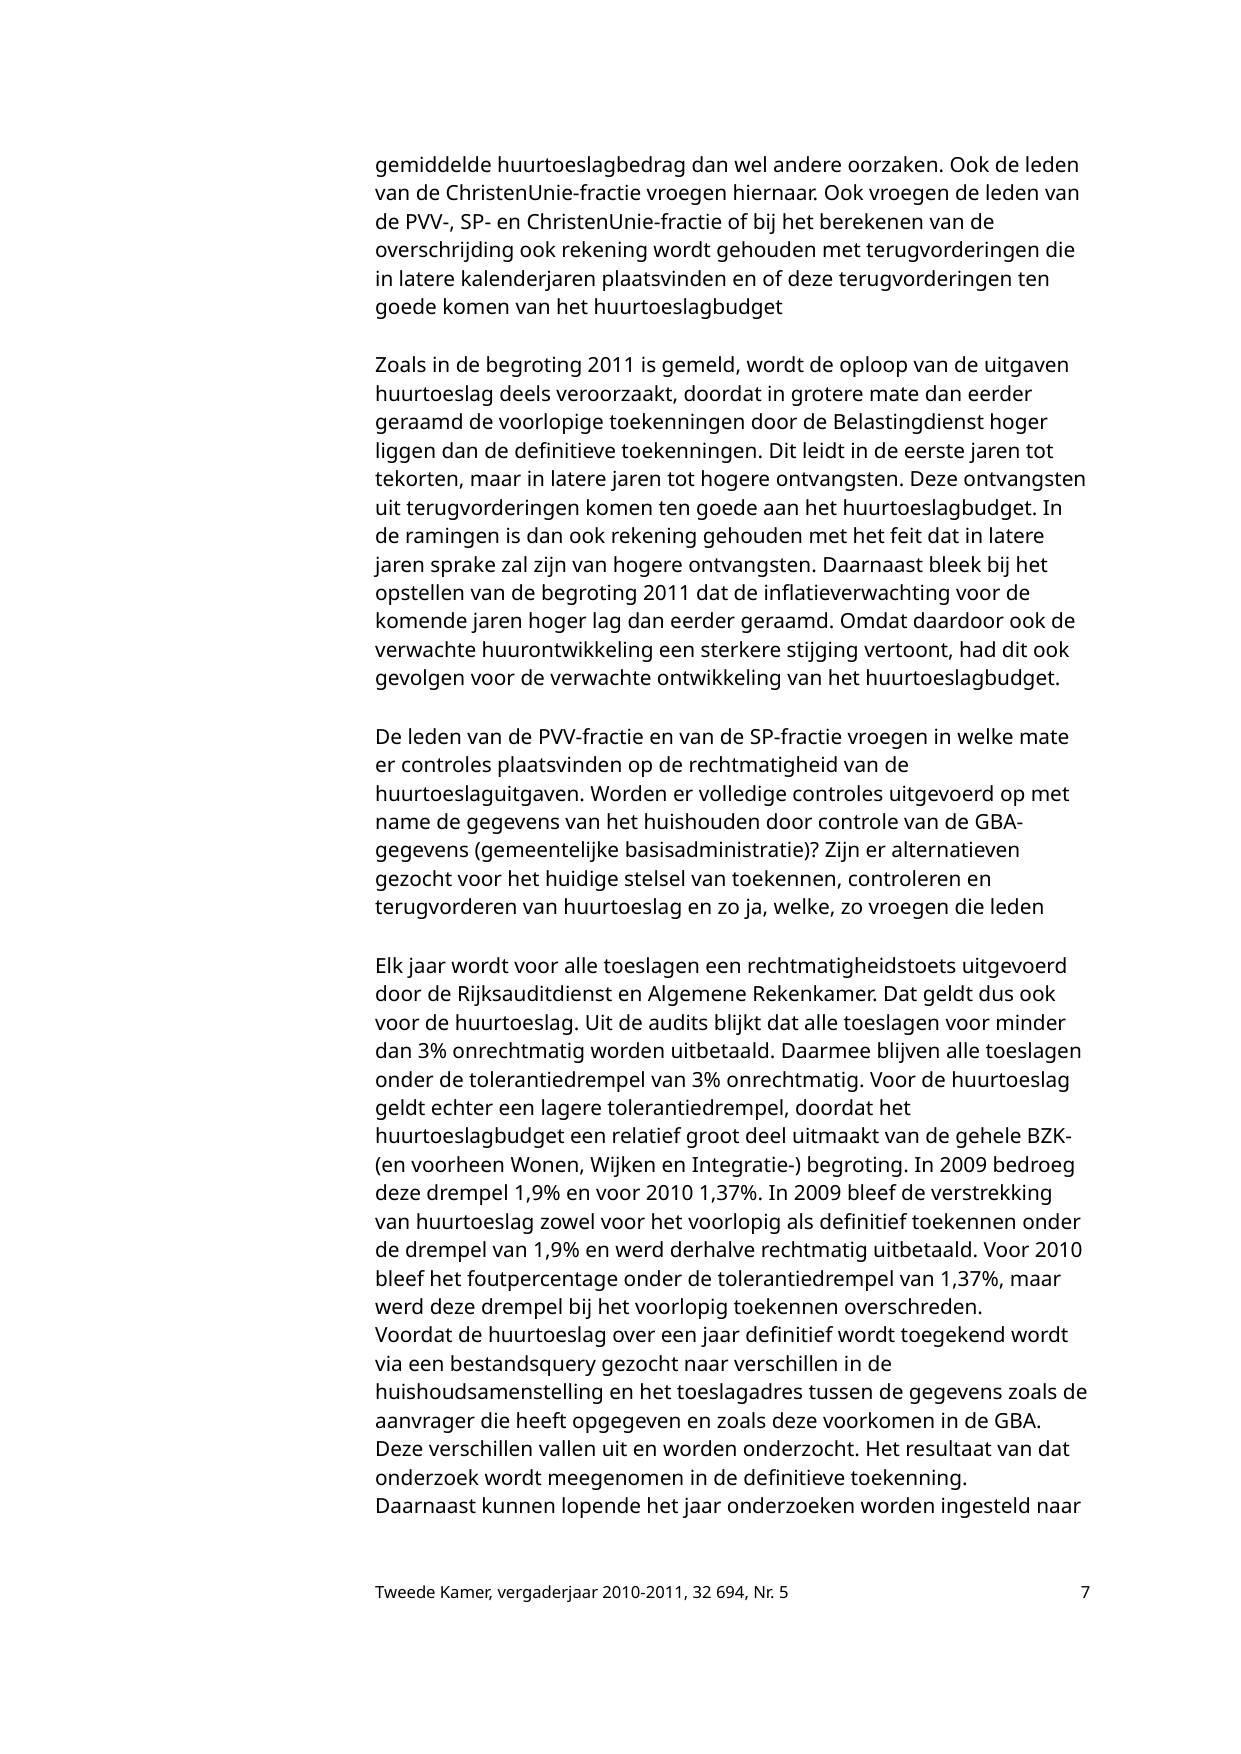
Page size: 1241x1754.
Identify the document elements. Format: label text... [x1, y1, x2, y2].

text Zoals in de begroting 2011 is gemeld, wordt de oploop van de uitgaven huurtoeslag deels veroorzaakt, doordat in grotere mate dan eerder geraamd de voorlopige toekenningen door de Belastingdienst hoger liggen dan de definitieve toekenningen. Dit leidt in de eerste jaren tot tekorten, maar in latere jaren tot hogere ontvangsten. Deze ontvangsten uit terugvorderingen komen ten goede aan het huurtoeslagbudget. In de ramingen is dan ook rekening gehouden met het feit dat in latere jaren sprake zal zijn van hogere ontvangsten. Daarnaast bleek bij het opstellen van de begroting 2011 dat de inflatieverwachting voor de komende jaren hoger lag dan eerder geraamd. Omdat daardoor ook de verwachte huurontwikkeling een sterkere stijging vertoont, had dit ook gevolgen voor de verwachte ontwikkeling van het huurtoeslagbudget. [375, 351, 1090, 692]
text Elk jaar wordt voor alle toeslagen een rechtmatigheidstoets uitgevoerd door de Rijksauditdienst en Algemene Rekenkamer. Dat geldt dus ook voor de huurtoeslag. Uit de audits blijkt dat alle toeslagen voor minder dan 3% onrechtmatig worden uitbetaald. Daarmee blijven alle toeslagen onder de tolerantiedrempel van 3% onrechtmatig. Voor de huurtoeslag geldt echter een lagere tolerantiedrempel, doordat het huurtoeslagbudget een relatief groot deel uitmaakt van de gehele BZK- (en voorheen Wonen, Wijken en Integratie-) begroting. In 2009 bedroeg deze drempel 1,9% en voor 2010 1,37%. In 2009 bleef de verstrekking van huurtoeslag zowel voor het voorlopig als definitief toekennen onder de drempel van 1,9% en werd derhalve rechtmatig uitbetaald. Voor 2010 bleef het foutpercentage onder de tolerantiedrempel van 1,37%, maar werd deze drempel bij het voorlopig toekennen overschreden. [375, 951, 1090, 1321]
text De leden van de PVV-fractie en van de SP-fractie vroegen in welke mate er controles plaatsvinden op de rechtmatigheid van de huurtoeslaguitgaven. Worden er volledige controles uitgevoerd op met name de gegevens van het huishouden door controle van de GBA-gegevens (gemeentelijke basisadministratie)? Zijn er alternatieven gezocht voor het huidige stelsel van toekennen, controleren en terugvorderen van huurtoeslag en zo ja, welke, zo vroegen die leden [375, 722, 1090, 921]
text Daarnaast kunnen lopende het jaar onderzoeken worden ingesteld naar [375, 1491, 1090, 1520]
text Voordat de huurtoeslag over een jaar definitief wordt toegekend wordt via een bestandsquery gezocht naar verschillen in de huishoudsamenstelling en het toeslagadres tussen de gegevens zoals de aanvrager die heeft opgegeven en zoals deze voorkomen in de GBA. Deze verschillen vallen uit en worden onderzocht. Het resultaat van dat onderzoek wordt meegenomen in de definitieve toekenning. [375, 1321, 1090, 1491]
text gemiddelde huurtoeslagbedrag dan wel andere oorzaken. Ook de leden van de ChristenUnie-fractie vroegen hiernaar. Ook vroegen de leden van de PVV-, SP- en ChristenUnie-fractie of bij het berekenen van de overschrijding ook rekening wordt gehouden met terugvorderingen die in latere kalenderjaren plaatsvinden en of deze terugvorderingen ten goede komen van het huurtoeslagbudget [375, 150, 1090, 321]
